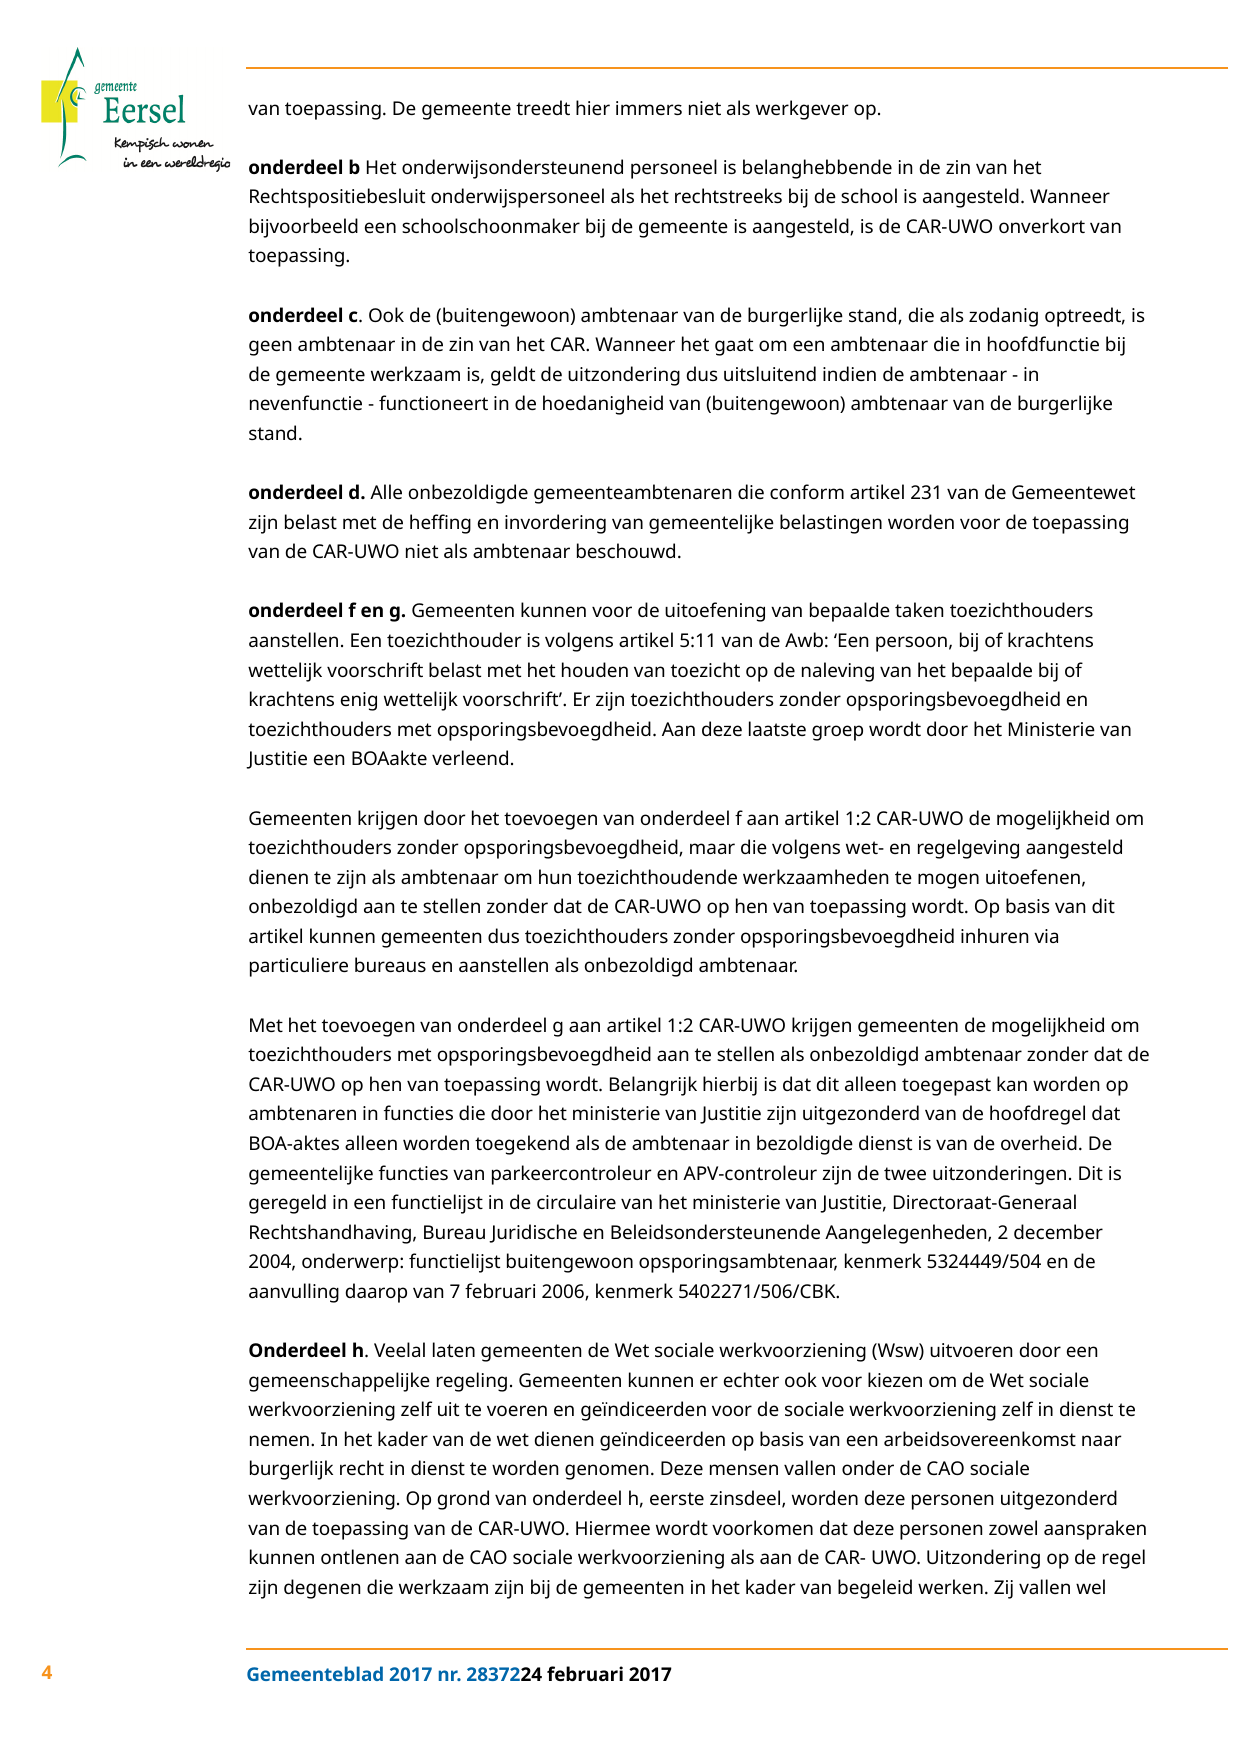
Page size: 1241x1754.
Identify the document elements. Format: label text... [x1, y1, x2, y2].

text onderdeel f en g. Gemeenten kunnen voor de uitoefening van bepaalde taken toezichthouders aanstellen. Een toezichthouder is volgens artikel 5:11 van de Awb: ‘Een persoon, bij of krachtens wettelijk voorschrift belast met het houden van toezicht op de naleving van het bepaalde bij of krachtens enig wettelijk voorschrift’. Er zijn toezichthouders zonder opsporingsbevoegdheid en toezichthouders met opsporingsbevoegdheid. Aan deze laatste groep wordt door het Ministerie van Justitie een BOAakte verleend. [248, 598, 1152, 771]
text van toepassing. De gemeente treedt hier immers niet als werkgever op. [248, 95, 1152, 121]
text onderdeel d. Alle onbezoldigde gemeenteambtenaren die conform artikel 231 van de Gemeentewet zijn belast met de heffing en invordering van gemeentelijke belastingen worden voor de toepassing van de CAR-UWO niet als ambtenaar beschouwd. [248, 479, 1152, 564]
picture [41, 47, 231, 172]
text onderdeel c. Ook de (buitengewoon) ambtenaar van de burgerlijke stand, die als zodanig optreedt, is geen ambtenaar in de zin van het CAR. Wanneer het gaat om een ambtenaar die in hoofdfunctie bij de gemeente werkzaam is, geldt de uitzondering dus uitsluitend indien de ambtenaar - in nevenfunctie - functioneert in de hoedanigheid van (buitengewoon) ambtenaar van de burgerlijke stand. [248, 302, 1152, 446]
text Gemeenten krijgen door het toevoegen van onderdeel f aan artikel 1:2 CAR-UWO de mogelijkheid om toezichthouders zonder opsporingsbevoegdheid, maar die volgens wet- en regelgeving aangesteld dienen te zijn als ambtenaar om hun toezichthoudende werkzaamheden te mogen uitoefenen, onbezoldigd aan te stellen zonder dat de CAR-UWO op hen van toepassing wordt. Op basis van dit artikel kunnen gemeenten dus toezichthouders zonder opsporingsbevoegdheid inhuren via particuliere bureaus en aanstellen als onbezoldigd ambtenaar. [248, 805, 1152, 978]
text Met het toevoegen van onderdeel g aan artikel 1:2 CAR-UWO krijgen gemeenten de mogelijkheid om toezichthouders met opsporingsbevoegdheid aan te stellen als onbezoldigd ambtenaar zonder dat de CAR-UWO op hen van toepassing wordt. Belangrijk hierbij is dat dit alleen toegepast kan worden op ambtenaren in functies die door het ministerie van Justitie zijn uitgezonderd van de hoofdregel dat BOA-aktes alleen worden toegekend als de ambtenaar in bezoldigde dienst is van de overheid. De gemeentelijke functies van parkeercontroleur en APV-controleur zijn de twee uitzonderingen. Dit is geregeld in een functielijst in de circulaire van het ministerie van Justitie, Directoraat-Generaal Rechtshandhaving, Bureau Juridische en Beleidsondersteunende Aangelegenheden, 2 december 2004, onderwerp: functielijst buitengewoon opsporingsambtenaar, kenmerk 5324449/504 en de aanvulling daarop van 7 februari 2006, kenmerk 5402271/506/CBK. [248, 1012, 1152, 1304]
text onderdeel b Het onderwijsondersteunend personeel is belanghebbende in de zin van het Rechtspositiebesluit onderwijspersoneel als het rechtstreeks bij de school is aangesteld. Wanneer bijvoorbeeld een schoolschoonmaker bij de gemeente is aangesteld, is de CAR-UWO onverkort van toepassing. [248, 154, 1152, 268]
text Onderdeel h. Veelal laten gemeenten de Wet sociale werkvoorziening (Wsw) uitvoeren door een gemeenschappelijke regeling. Gemeenten kunnen er echter ook voor kiezen om de Wet sociale werkvoorziening zelf uit te voeren en geïndiceerden voor de sociale werkvoorziening zelf in dienst te nemen. In het kader van de wet dienen geïndiceerden op basis van een arbeidsovereenkomst naar burgerlijk recht in dienst te worden genomen. Deze mensen vallen onder de CAO sociale werkvoorziening. Op grond van onderdeel h, eerste zinsdeel, worden deze personen uitgezonderd van de toepassing van de CAR-UWO. Hiermee wordt voorkomen dat deze personen zowel aanspraken kunnen ontlenen aan de CAO sociale werkvoorziening als aan de CAR- UWO. Uitzondering op de regel zijn degenen die werkzaam zijn bij de gemeenten in het kader van begeleid werken. Zij vallen wel [248, 1337, 1152, 1600]
